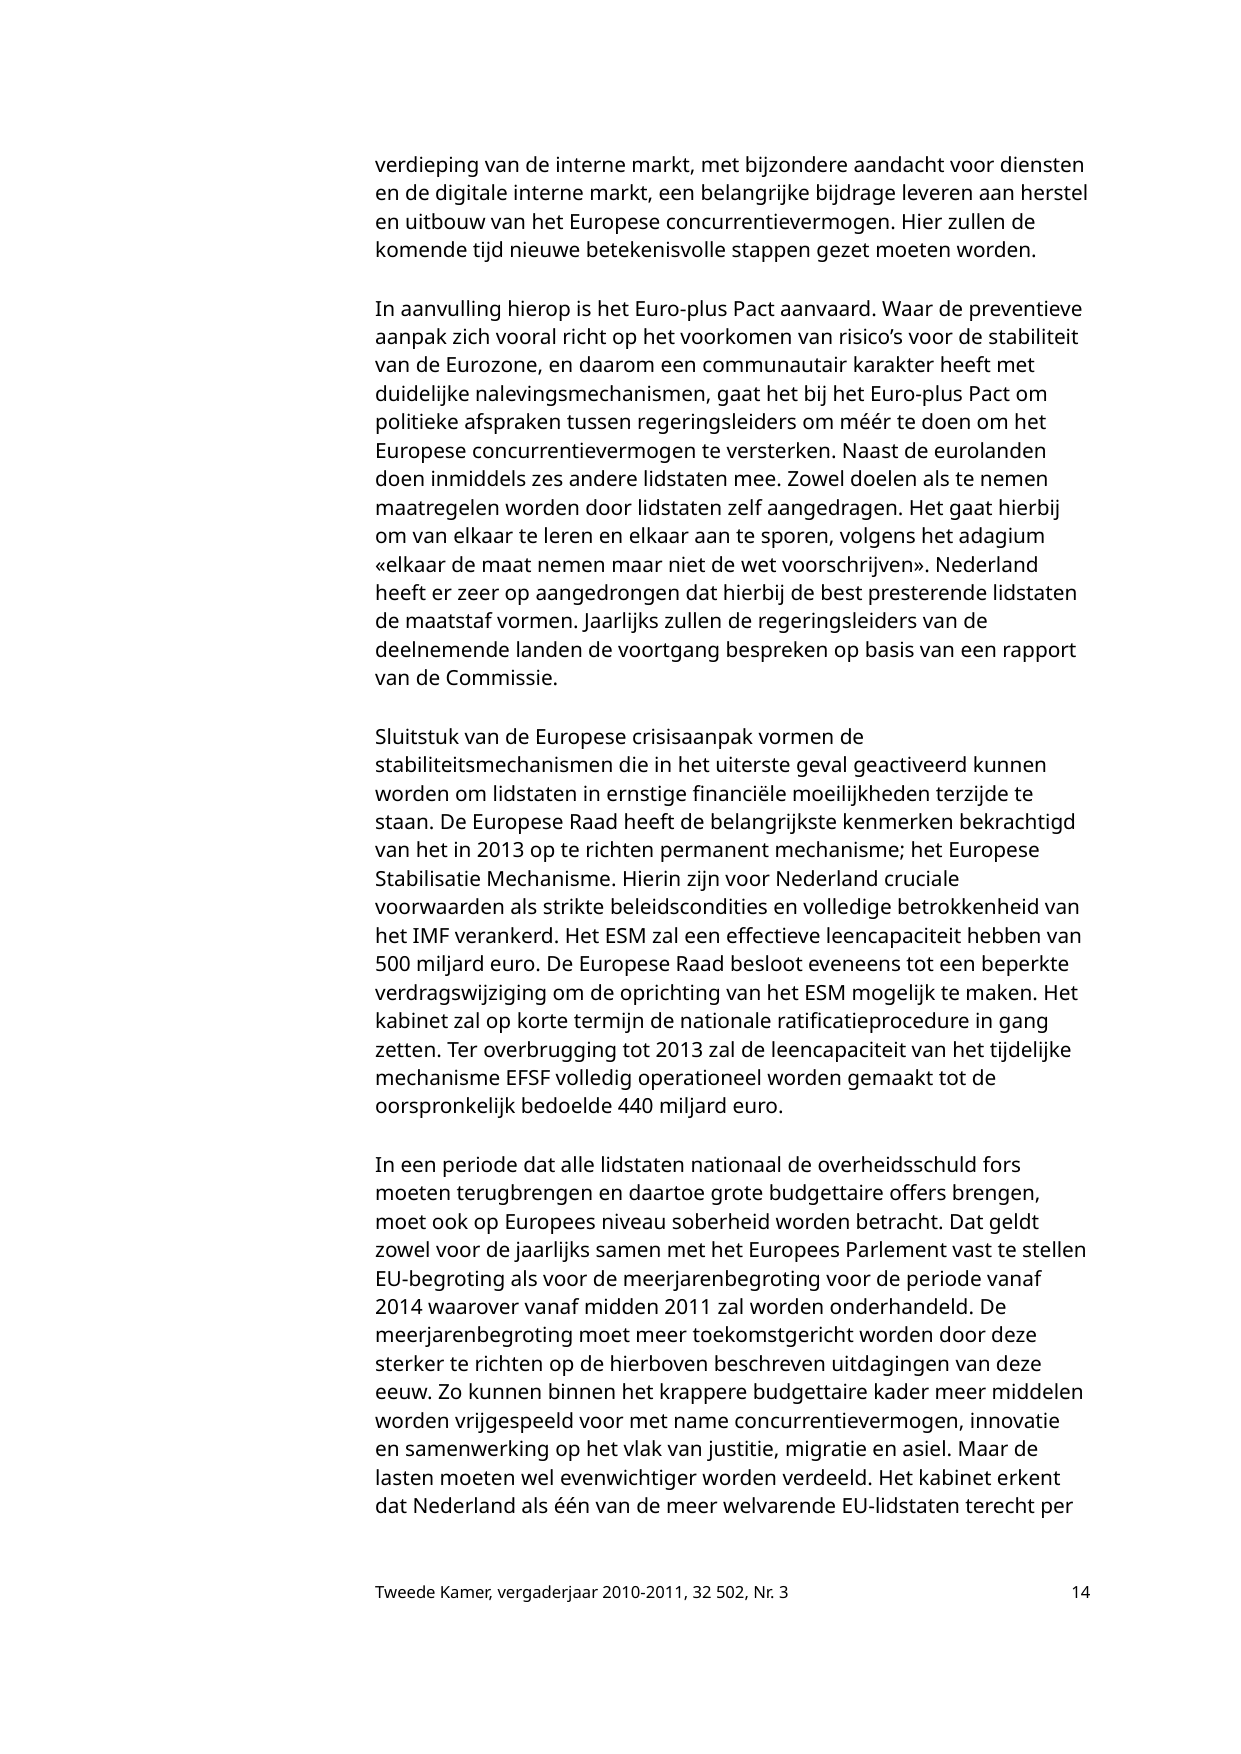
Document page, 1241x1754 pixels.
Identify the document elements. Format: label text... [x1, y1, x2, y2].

text In een periode dat alle lidstaten nationaal de overheidsschuld fors moeten terugbrengen en daartoe grote budgettaire offers brengen, moet ook op Europees niveau soberheid worden betracht. Dat geldt zowel voor de jaarlijks samen met het Europees Parlement vast te stellen EU-begroting als voor de meerjarenbegroting voor de periode vanaf 2014 waarover vanaf midden 2011 zal worden onderhandeld. De meerjarenbegroting moet meer toekomstgericht worden door deze sterker te richten op de hierboven beschreven uitdagingen van deze eeuw. Zo kunnen binnen het krappere budgettaire kader meer middelen worden vrijgespeeld voor met name concurrentievermogen, innovatie en samenwerking op het vlak van justitie, migratie en asiel. Maar de lasten moeten wel evenwichtiger worden verdeeld. Het kabinet erkent dat Nederland als één van de meer welvarende EU-lidstaten terecht per [375, 1150, 1090, 1520]
text In aanvulling hierop is het Euro-plus Pact aanvaard. Waar de preventieve aanpak zich vooral richt op het voorkomen van risico’s voor de stabiliteit van de Eurozone, en daarom een communautair karakter heeft met duidelijke nalevingsmechanismen, gaat het bij het Euro-plus Pact om politieke afspraken tussen regeringsleiders om méér te doen om het Europese concurrentievermogen te versterken. Naast de eurolanden doen inmiddels zes andere lidstaten mee. Zowel doelen als te nemen maatregelen worden door lidstaten zelf aangedragen. Het gaat hierbij om van elkaar te leren en elkaar aan te sporen, volgens het adagium «elkaar de maat nemen maar niet de wet voorschrijven». Nederland heeft er zeer op aangedrongen dat hierbij de best presterende lidstaten de maatstaf vormen. Jaarlijks zullen de regeringsleiders van de deelnemende landen de voortgang bespreken op basis van een rapport van de Commissie. [375, 294, 1090, 692]
text verdieping van de interne markt, met bijzondere aandacht voor diensten en de digitale interne markt, een belangrijke bijdrage leveren aan herstel en uitbouw van het Europese concurrentievermogen. Hier zullen de komende tijd nieuwe betekenisvolle stappen gezet moeten worden. [375, 150, 1090, 264]
text Sluitstuk van de Europese crisisaanpak vormen de stabiliteitsmechanismen die in het uiterste geval geactiveerd kunnen worden om lidstaten in ernstige financiële moeilijkheden terzijde te staan. De Europese Raad heeft de belangrijkste kenmerken bekrachtigd van het in 2013 op te richten permanent mechanisme; het Europese Stabilisatie Mechanisme. Hierin zijn voor Nederland cruciale voorwaarden als strikte beleidscondities en volledige betrokkenheid van het IMF verankerd. Het ESM zal een effectieve leencapaciteit hebben van 500 miljard euro. De Europese Raad besloot eveneens tot een beperkte verdragswijziging om de oprichting van het ESM mogelijk te maken. Het kabinet zal op korte termijn de nationale ratificatieprocedure in gang zetten. Ter overbrugging tot 2013 zal de leencapaciteit van het tijdelijke mechanisme EFSF volledig operationeel worden gemaakt tot de oorspronkelijk bedoelde 440 miljard euro. [375, 722, 1090, 1120]
